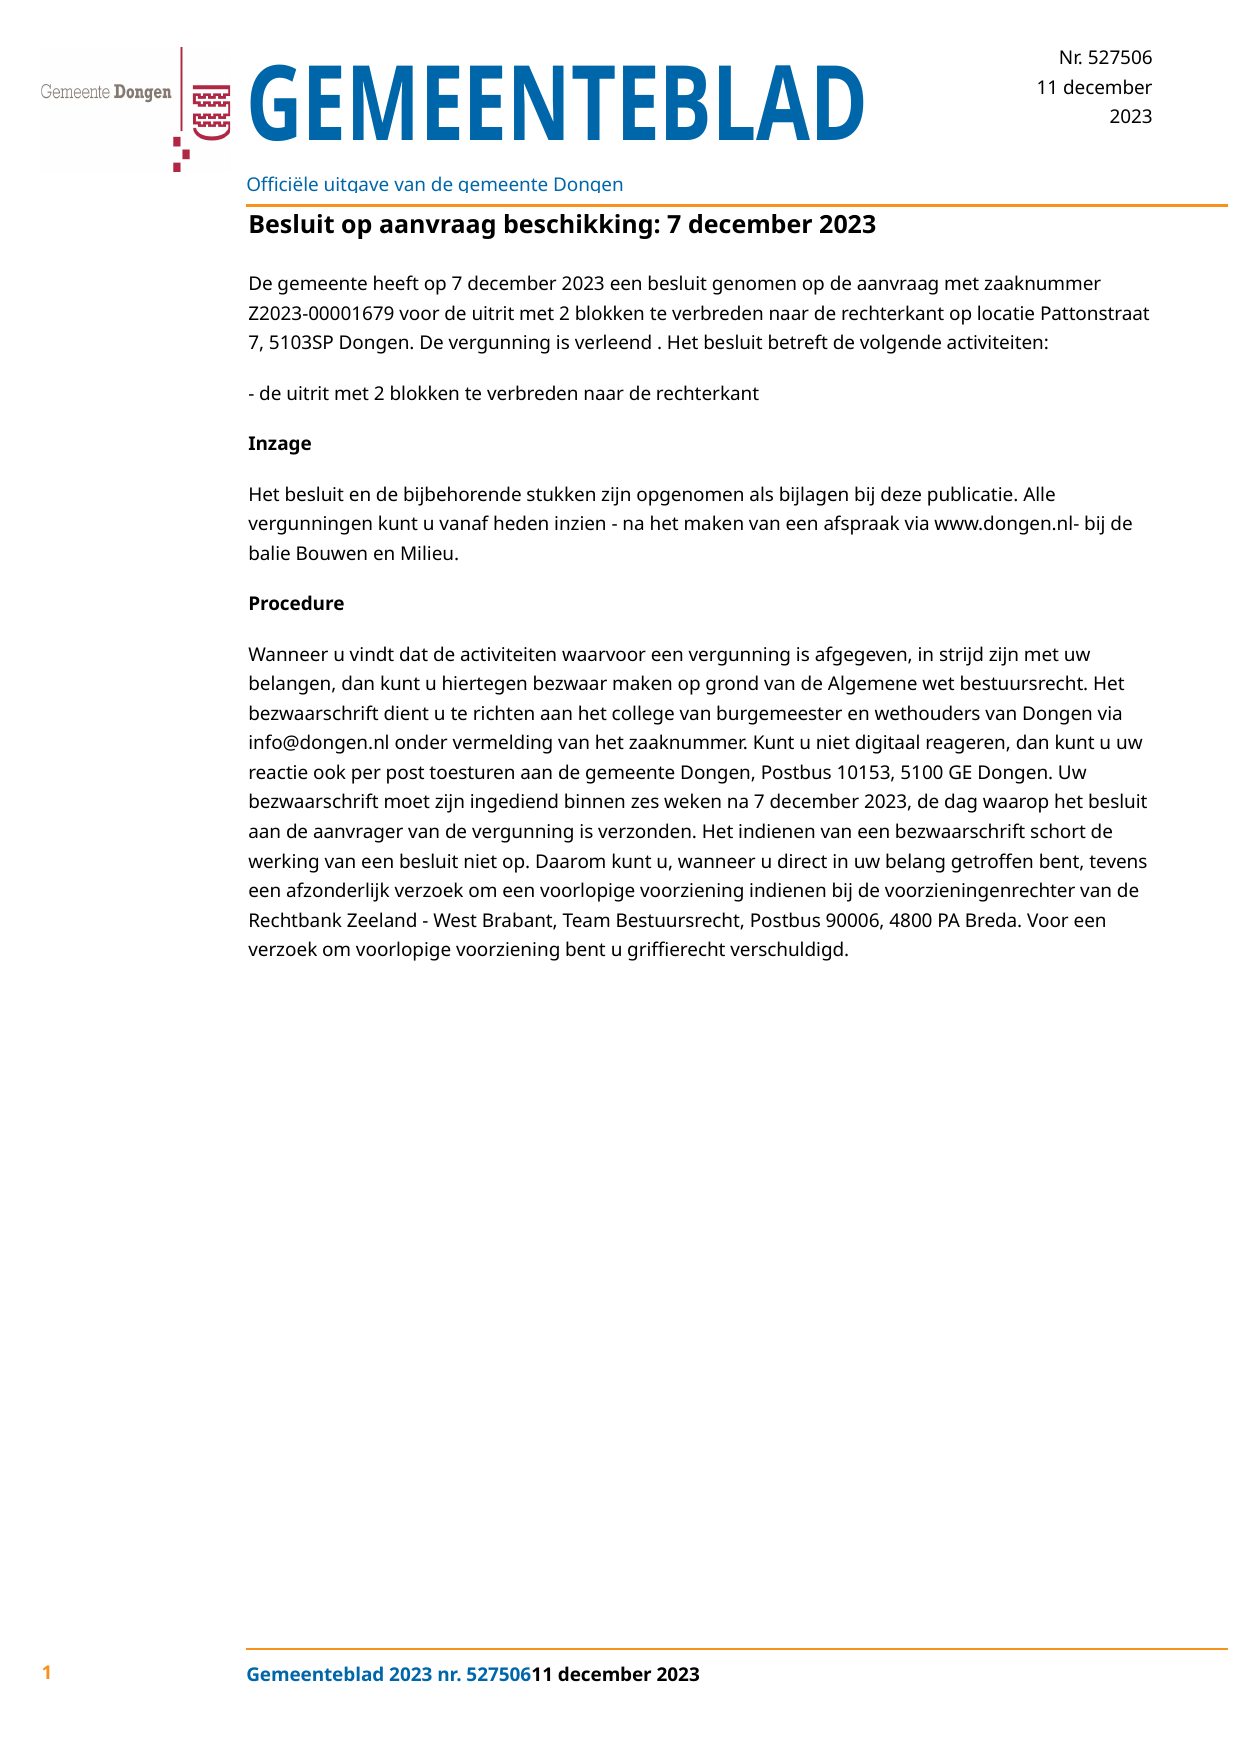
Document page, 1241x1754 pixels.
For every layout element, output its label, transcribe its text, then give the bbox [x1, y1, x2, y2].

text Procedure [248, 590, 1152, 616]
text Wanneer u vindt dat de activiteiten waarvoor een vergunning is afgegeven, in strijd zijn met uw belangen, dan kunt u hiertegen bezwaar maken op grond van de Algemene wet bestuursrecht. Het bezwaarschrift dient u te richten aan het college van burgemeester en wethouders van Dongen via info@dongen.nl onder vermelding van het zaaknummer. Kunt u niet digitaal reageren, dan kunt u uw reactie ook per post toesturen aan de gemeente Dongen, Postbus 10153, 5100 GE Dongen. Uw bezwaarschrift moet zijn ingediend binnen zes weken na 7 december 2023, de dag waarop het besluit aan de aanvrager van de vergunning is verzonden. Het indienen van een bezwaarschrift schort de werking van een besluit niet op. Daarom kunt u, wanneer u direct in uw belang getroffen bent, tevens een afzonderlijk verzoek om een voorlopige voorziening indienen bij de voorzieningenrechter van de Rechtbank Zeeland - West Brabant, Team Bestuursrecht, Postbus 90006, 4800 PA Breda. Voor een verzoek om voorlopige voorziening bent u griffierecht verschuldigd. [248, 641, 1152, 962]
picture [41, 47, 231, 172]
text Besluit op aanvraag beschikking: 7 december 2023 [248, 207, 1152, 241]
text Het besluit en de bijbehorende stukken zijn opgenomen als bijlagen bij deze publicatie. Alle vergunningen kunt u vanaf heden inzien - na het maken van een afspraak via www.dongen.nl- bij de balie Bouwen en Milieu. [248, 481, 1152, 566]
text - de uitrit met 2 blokken te verbreden naar de rechterkant [248, 380, 1152, 406]
text Inzage [248, 430, 1152, 456]
text De gemeente heeft op 7 december 2023 een besluit genomen op de aanvraag met zaaknummer Z2023-00001679 voor de uitrit met 2 blokken te verbreden naar de rechterkant op locatie Pattonstraat 7, 5103SP Dongen. De vergunning is verleend . Het besluit betreft de volgende activiteiten: [248, 270, 1152, 355]
